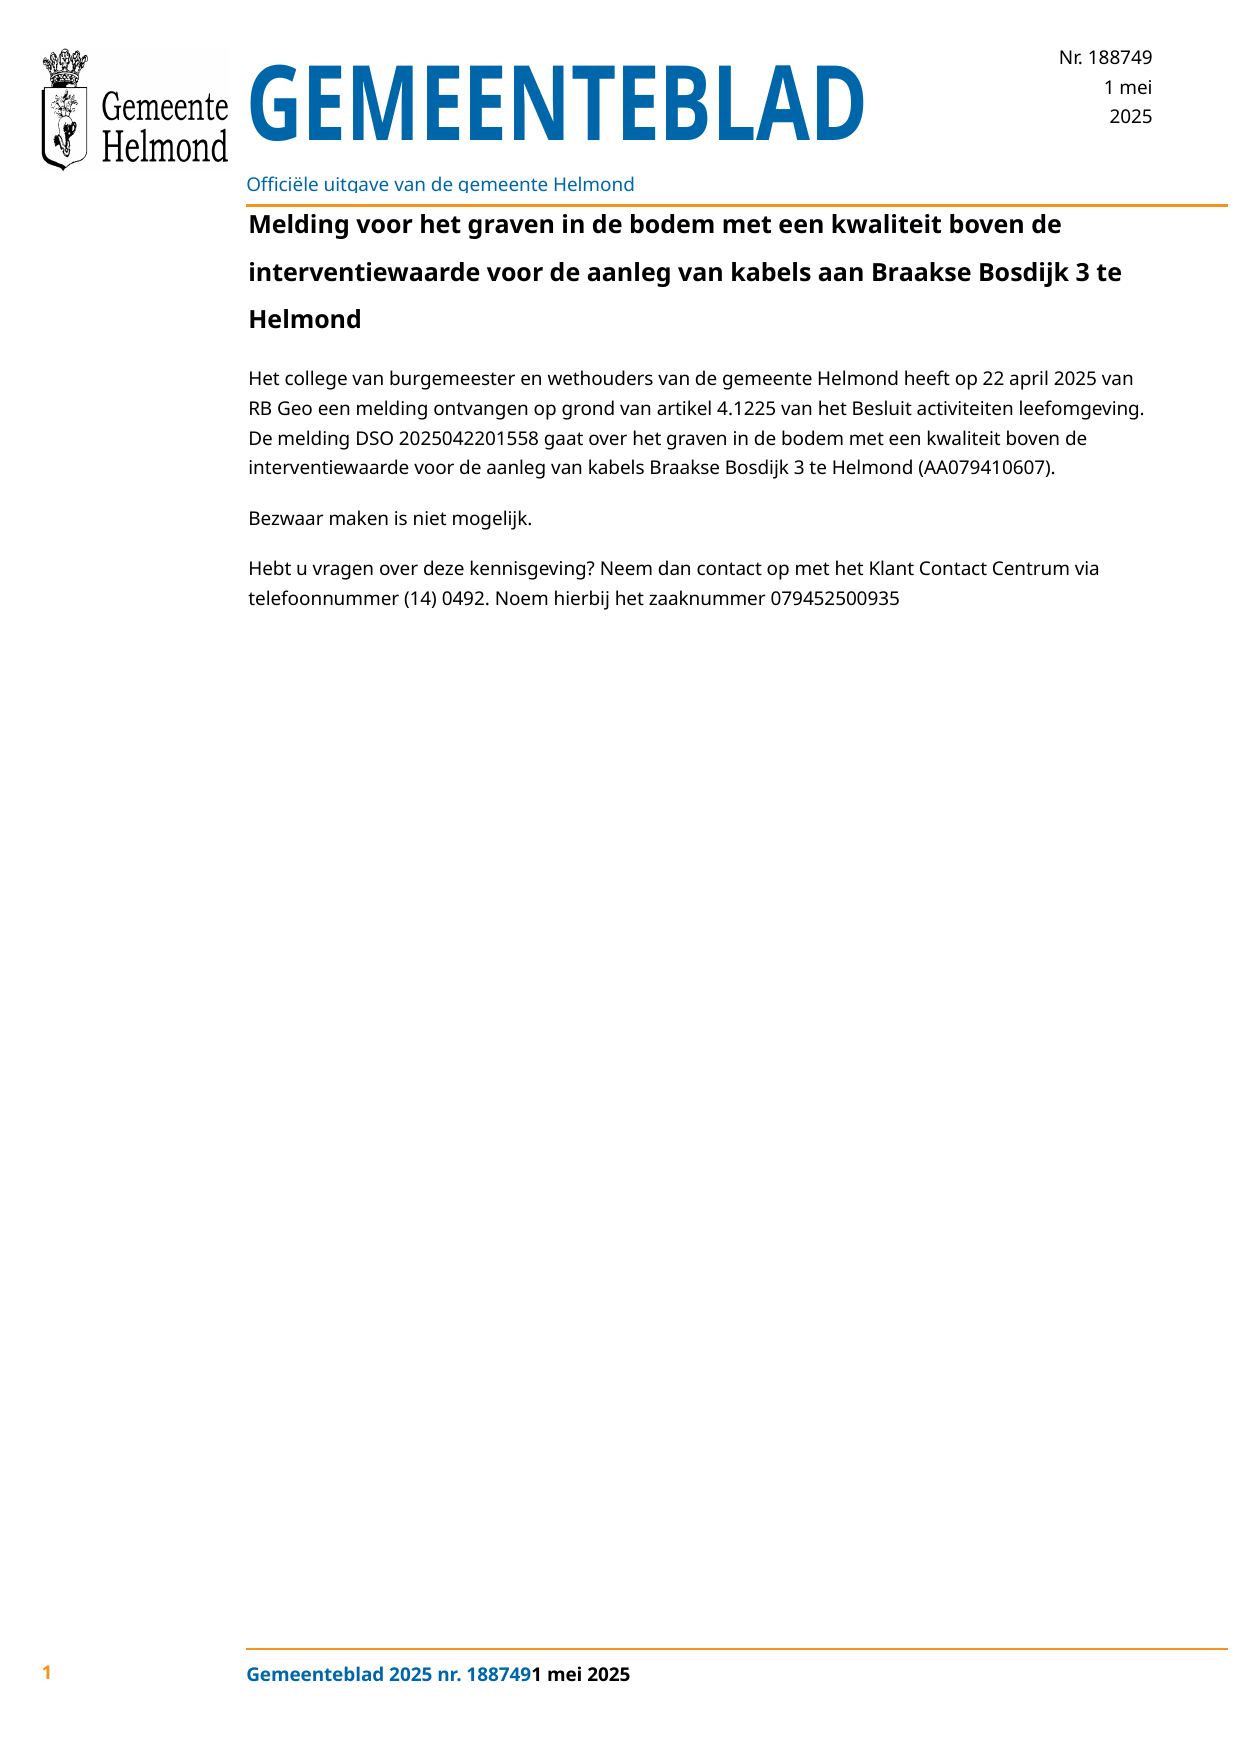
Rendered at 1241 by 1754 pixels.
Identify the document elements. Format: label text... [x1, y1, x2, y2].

text Bezwaar maken is niet mogelijk. [248, 505, 1152, 530]
picture [41, 47, 231, 172]
text Melding voor het graven in de bodem met een kwaliteit boven de interventiewaarde voor de aanleg van kabels aan Braakse Bosdijk 3 te Helmond [248, 207, 1152, 336]
text Hebt u vragen over deze kennisgeving? Neem dan contact op met het Klant Contact Centrum via telefoonnummer (14) 0492. Noem hierbij het zaaknummer 079452500935 [248, 555, 1152, 610]
text Het college van burgemeester en wethouders van de gemeente Helmond heeft op 22 april 2025 van RB Geo een melding ontvangen op grond van artikel 4.1225 van het Besluit activiteiten leefomgeving. De melding DSO 2025042201558 gaat over het graven in de bodem met een kwaliteit boven de interventiewaarde voor de aanleg van kabels Braakse Bosdijk 3 te Helmond (AA079410607). [248, 366, 1152, 480]
